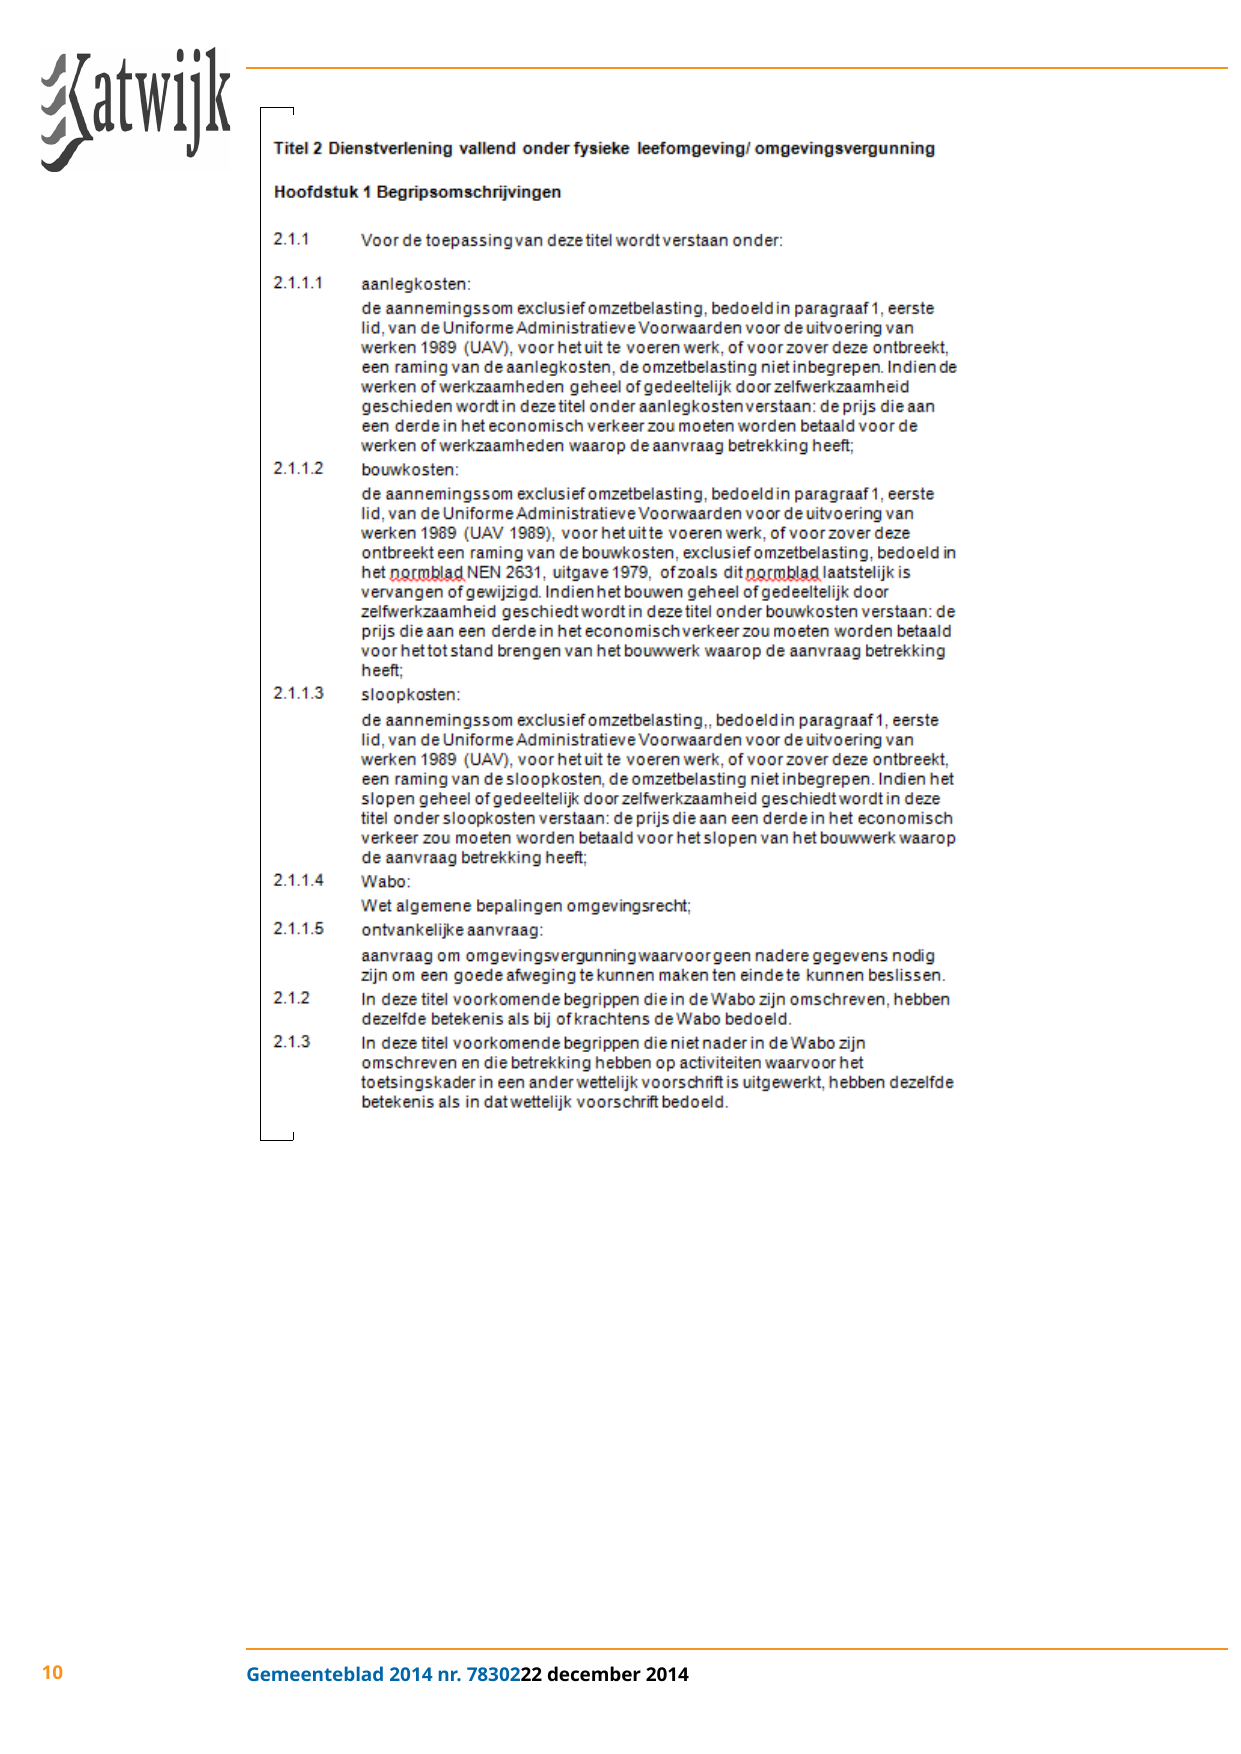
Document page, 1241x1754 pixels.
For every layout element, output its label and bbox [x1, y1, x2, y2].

picture [268, 115, 978, 1132]
picture [41, 47, 231, 172]
